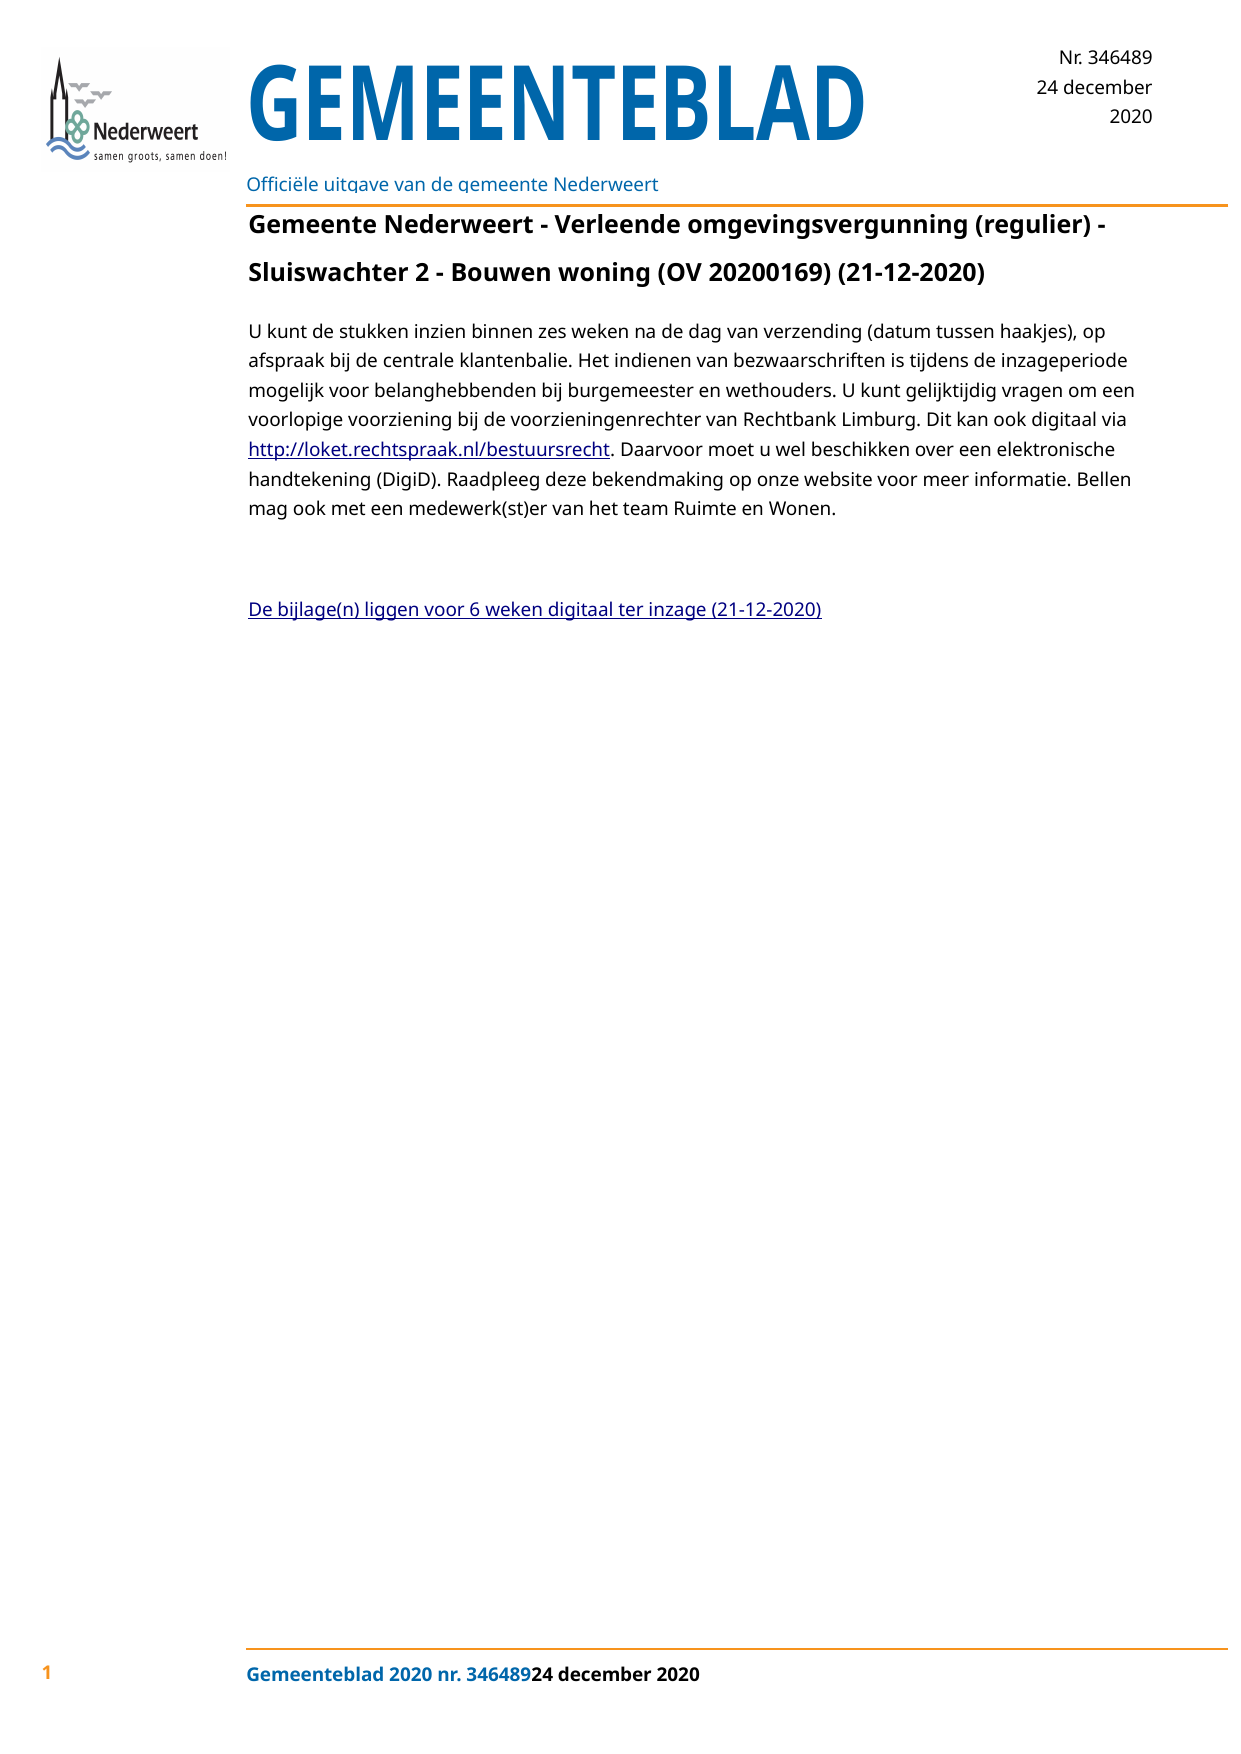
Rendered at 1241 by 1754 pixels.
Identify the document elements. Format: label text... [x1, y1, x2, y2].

text Gemeente Nederweert - Verleende omgevingsvergunning (regulier) - Sluiswachter 2 - Bouwen woning (OV 20200169) (21-12-2020) [248, 207, 1152, 288]
text U kunt de stukken inzien binnen zes weken na de dag van verzending (datum tussen haakjes), op afspraak bij de centrale klantenbalie. Het indienen van bezwaarschriften is tijdens de inzageperiode mogelijk voor belanghebbenden bij burgemeester en wethouders. U kunt gelijktijdig vragen om een voorlopige voorziening bij de voorzieningenrechter van Rechtbank Limburg. Dit kan ook digitaal via http://loket.rechtspraak.nl/bestuursrecht. Daarvoor moet u wel beschikken over een elektronische handtekening (DigiD). Raadpleeg deze bekendmaking op onze website voor meer informatie. Bellen mag ook met een medewerk(st)er van het team Ruimte en Wonen. [248, 318, 1152, 521]
picture [41, 47, 231, 172]
text De bijlage(n) liggen voor 6 weken digitaal ter inzage (21-12-2020) [248, 596, 1152, 622]
